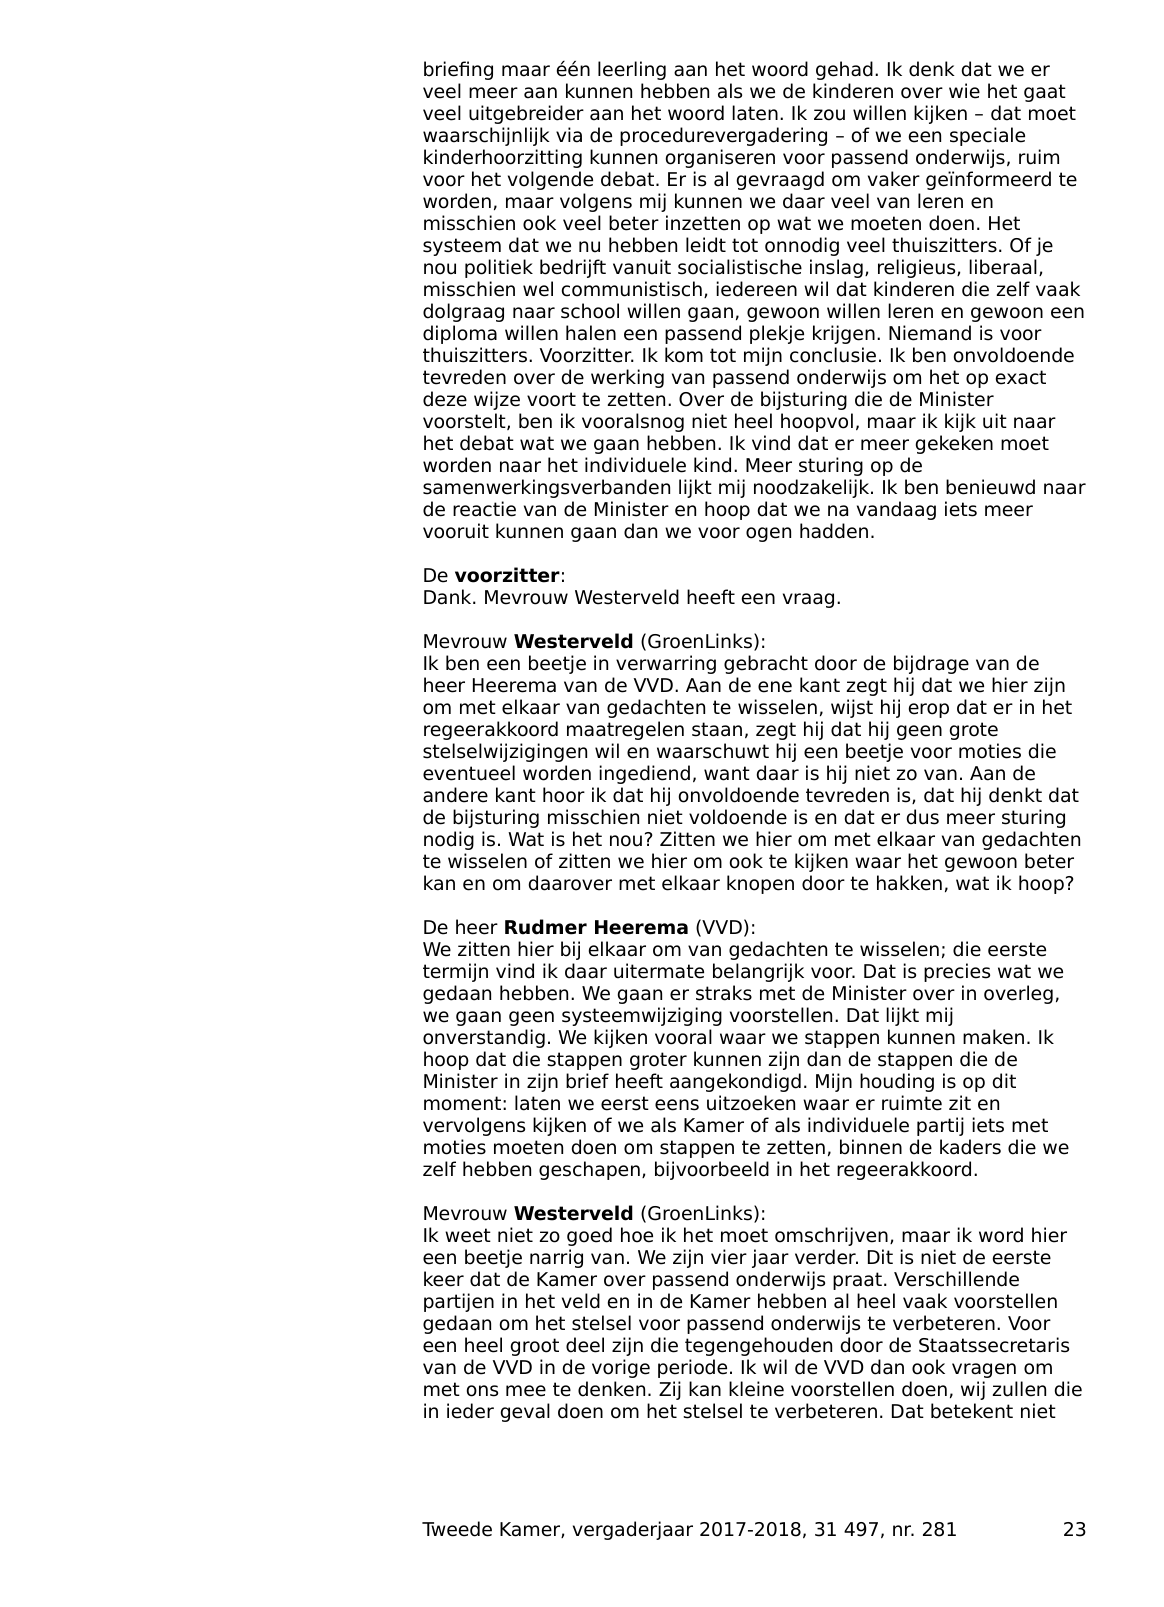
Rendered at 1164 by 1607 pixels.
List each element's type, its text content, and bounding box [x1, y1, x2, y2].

text Ik ben een beetje in verwarring gebracht door de bijdrage van de heer Heerema van de VVD. Aan de ene kant zegt hij dat we hier zijn om met elkaar van gedachten te wisselen, wijst hij erop dat er in het regeerakkoord maatregelen staan, zegt hij dat hij geen grote stelselwijzigingen wil en waarschuwt hij een beetje voor moties die eventueel worden ingediend, want daar is hij niet zo van. Aan de andere kant hoor ik dat hij onvoldoende tevreden is, dat hij denkt dat de bijsturing misschien niet voldoende is en dat er dus meer sturing nodig is. Wat is het nou? Zitten we hier om met elkaar van gedachten te wisselen of zitten we hier om ook te kijken waar het gewoon beter kan en om daarover met elkaar knopen door te hakken, wat ik hoop? [422, 653, 1087, 895]
text Mevrouw Westerveld (GroenLinks): [422, 1203, 1087, 1225]
text briefing maar één leerling aan het woord gehad. Ik denk dat we er veel meer aan kunnen hebben als we de kinderen over wie het gaat veel uitgebreider aan het woord laten. Ik zou willen kijken – dat moet waarschijnlijk via de procedurevergadering – of we een speciale kinderhoorzitting kunnen organiseren voor passend onderwijs, ruim voor het volgende debat. Er is al gevraagd om vaker geïnformeerd te worden, maar volgens mij kunnen we daar veel van leren en misschien ook veel beter inzetten op wat we moeten doen. Het systeem dat we nu hebben leidt tot onnodig veel thuiszitters. Of je nou politiek bedrijft vanuit socialistische inslag, religieus, liberaal, misschien wel communistisch, iedereen wil dat kinderen die zelf vaak dolgraag naar school willen gaan, gewoon willen leren en gewoon een diploma willen halen een passend plekje krijgen. Niemand is voor thuiszitters. Voorzitter. Ik kom tot mijn conclusie. Ik ben onvoldoende tevreden over de werking van passend onderwijs om het op exact deze wijze voort te zetten. Over de bijsturing die de Minister voorstelt, ben ik vooralsnog niet heel hoopvol, maar ik kijk uit naar het debat wat we gaan hebben. Ik vind dat er meer gekeken moet worden naar het individuele kind. Meer sturing op de samenwerkingsverbanden lijkt mij noodzakelijk. Ik ben benieuwd naar de reactie van de Minister en hoop dat we na vandaag iets meer vooruit kunnen gaan dan we voor ogen hadden. [422, 59, 1087, 543]
text Dank. Mevrouw Westerveld heeft een vraag. [422, 587, 1087, 609]
text Mevrouw Westerveld (GroenLinks): [422, 631, 1087, 653]
text De voorzitter: [422, 565, 1087, 587]
text We zitten hier bij elkaar om van gedachten te wisselen; die eerste termijn vind ik daar uitermate belangrijk voor. Dat is precies wat we gedaan hebben. We gaan er straks met de Minister over in overleg, we gaan geen systeemwijziging voorstellen. Dat lijkt mij onverstandig. We kijken vooral waar we stappen kunnen maken. Ik hoop dat die stappen groter kunnen zijn dan de stappen die de Minister in zijn brief heeft aangekondigd. Mijn houding is op dit moment: laten we eerst eens uitzoeken waar er ruimte zit en vervolgens kijken of we als Kamer of als individuele partij iets met moties moeten doen om stappen te zetten, binnen de kaders die we zelf hebben geschapen, bijvoorbeeld in het regeerakkoord. [422, 939, 1087, 1181]
text De heer Rudmer Heerema (VVD): [422, 917, 1087, 939]
text Ik weet niet zo goed hoe ik het moet omschrijven, maar ik word hier een beetje narrig van. We zijn vier jaar verder. Dit is niet de eerste keer dat de Kamer over passend onderwijs praat. Verschillende partijen in het veld en in de Kamer hebben al heel vaak voorstellen gedaan om het stelsel voor passend onderwijs te verbeteren. Voor een heel groot deel zijn die tegengehouden door de Staatssecretaris van de VVD in de vorige periode. Ik wil de VVD dan ook vragen om met ons mee te denken. Zij kan kleine voorstellen doen, wij zullen die in ieder geval doen om het stelsel te verbeteren. Dat betekent niet [422, 1225, 1087, 1423]
